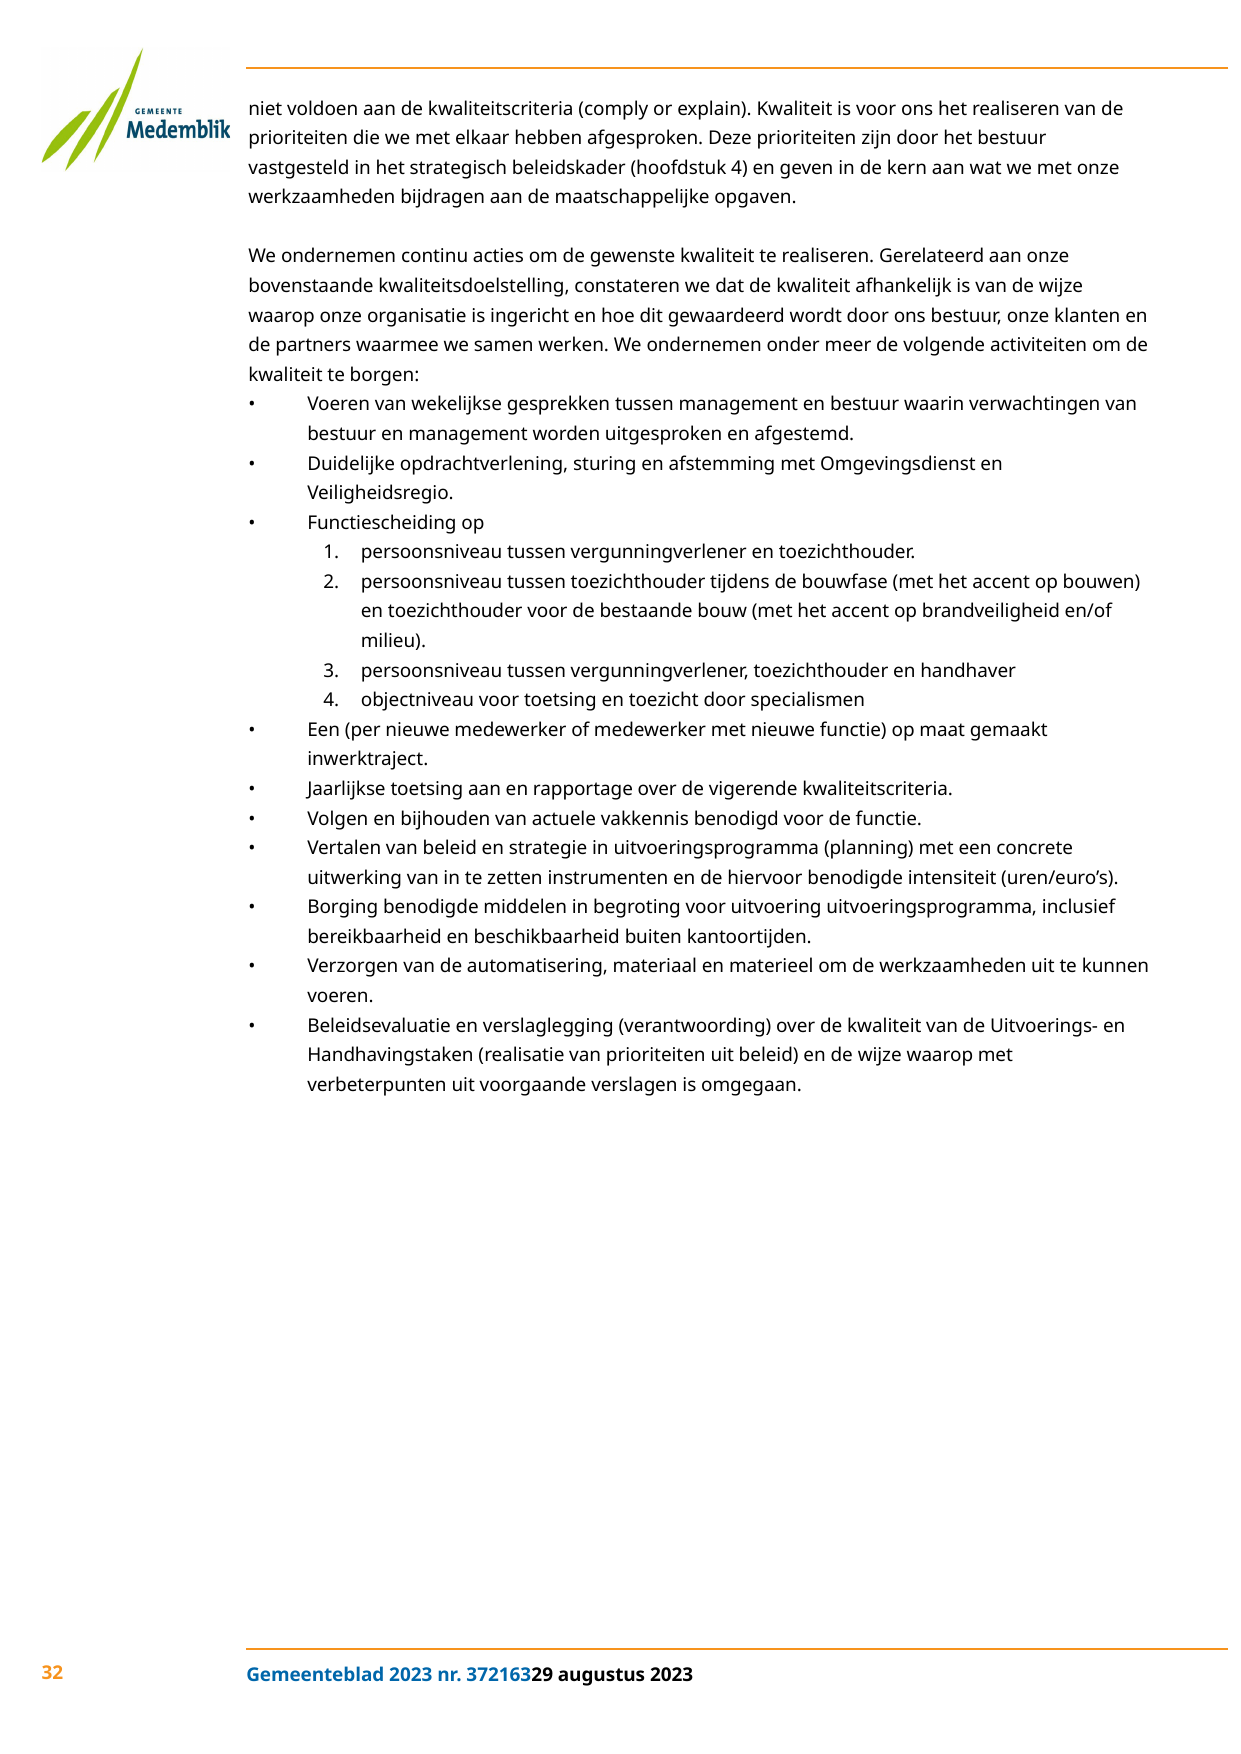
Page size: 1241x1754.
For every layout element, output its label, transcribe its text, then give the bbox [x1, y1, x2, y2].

text niet voldoen aan de kwaliteitscriteria (comply or explain). Kwaliteit is voor ons het realiseren van de prioriteiten die we met elkaar hebben afgesproken. Deze prioriteiten zijn door het bestuur vastgesteld in het strategisch beleidskader (hoofdstuk 4) en geven in de kern aan wat we met onze werkzaamheden bijdragen aan de maatschappelijke opgaven. [248, 95, 1152, 209]
list Beleidsevaluatie en verslaglegging (verantwoording) over de kwaliteit van de Uitvoerings- en Handhavingstaken (realisatie van prioriteiten uit beleid) en de wijze waarop met verbeterpunten uit voorgaande verslagen is omgegaan. [248, 1012, 1152, 1097]
picture [41, 47, 231, 172]
list Borging benodigde middelen in begroting voor uitvoering uitvoeringsprogramma, inclusief bereikbaarheid en beschikbaarheid buiten kantoortijden. [248, 893, 1152, 949]
list persoonsniveau tussen vergunningverlener en toezichthouder. [323, 538, 1152, 564]
list Jaarlijkse toetsing aan en rapportage over de vigerende kwaliteitscriteria. [248, 775, 1152, 801]
text We ondernemen continu acties om de gewenste kwaliteit te realiseren. Gerelateerd aan onze bovenstaande kwaliteitsdoelstelling, constateren we dat de kwaliteit afhankelijk is van de wijze waarop onze organisatie is ingericht en hoe dit gewaardeerd wordt door ons bestuur, onze klanten en de partners waarmee we samen werken. We ondernemen onder meer de volgende activiteiten om de kwaliteit te borgen: [248, 243, 1152, 387]
list objectniveau voor toetsing en toezicht door specialismen [323, 686, 1152, 712]
list Voeren van wekelijkse gesprekken tussen management en bestuur waarin verwachtingen van bestuur en management worden uitgesproken en afgestemd. [248, 391, 1152, 446]
list Vertalen van beleid en strategie in uitvoeringsprogramma (planning) met een concrete uitwerking van in te zetten instrumenten en de hiervoor benodigde intensiteit (uren/euro’s). [248, 834, 1152, 890]
list persoonsniveau tussen vergunningverlener, toezichthouder en handhaver [323, 657, 1152, 683]
list Functiescheiding op [248, 509, 1152, 535]
list Duidelijke opdrachtverlening, sturing en afstemming met Omgevingsdienst en Veiligheidsregio. [248, 450, 1152, 505]
list Verzorgen van de automatisering, materiaal en materieel om de werkzaamheden uit te kunnen voeren. [248, 953, 1152, 1008]
list persoonsniveau tussen toezichthouder tijdens de bouwfase (met het accent op bouwen) en toezichthouder voor de bestaande bouw (met het accent op brandveiligheid en/of milieu). [323, 568, 1152, 653]
list Volgen en bijhouden van actuele vakkennis benodigd voor de functie. [248, 805, 1152, 831]
list Een (per nieuwe medewerker of medewerker met nieuwe functie) op maat gemaakt inwerktraject. [248, 716, 1152, 771]
